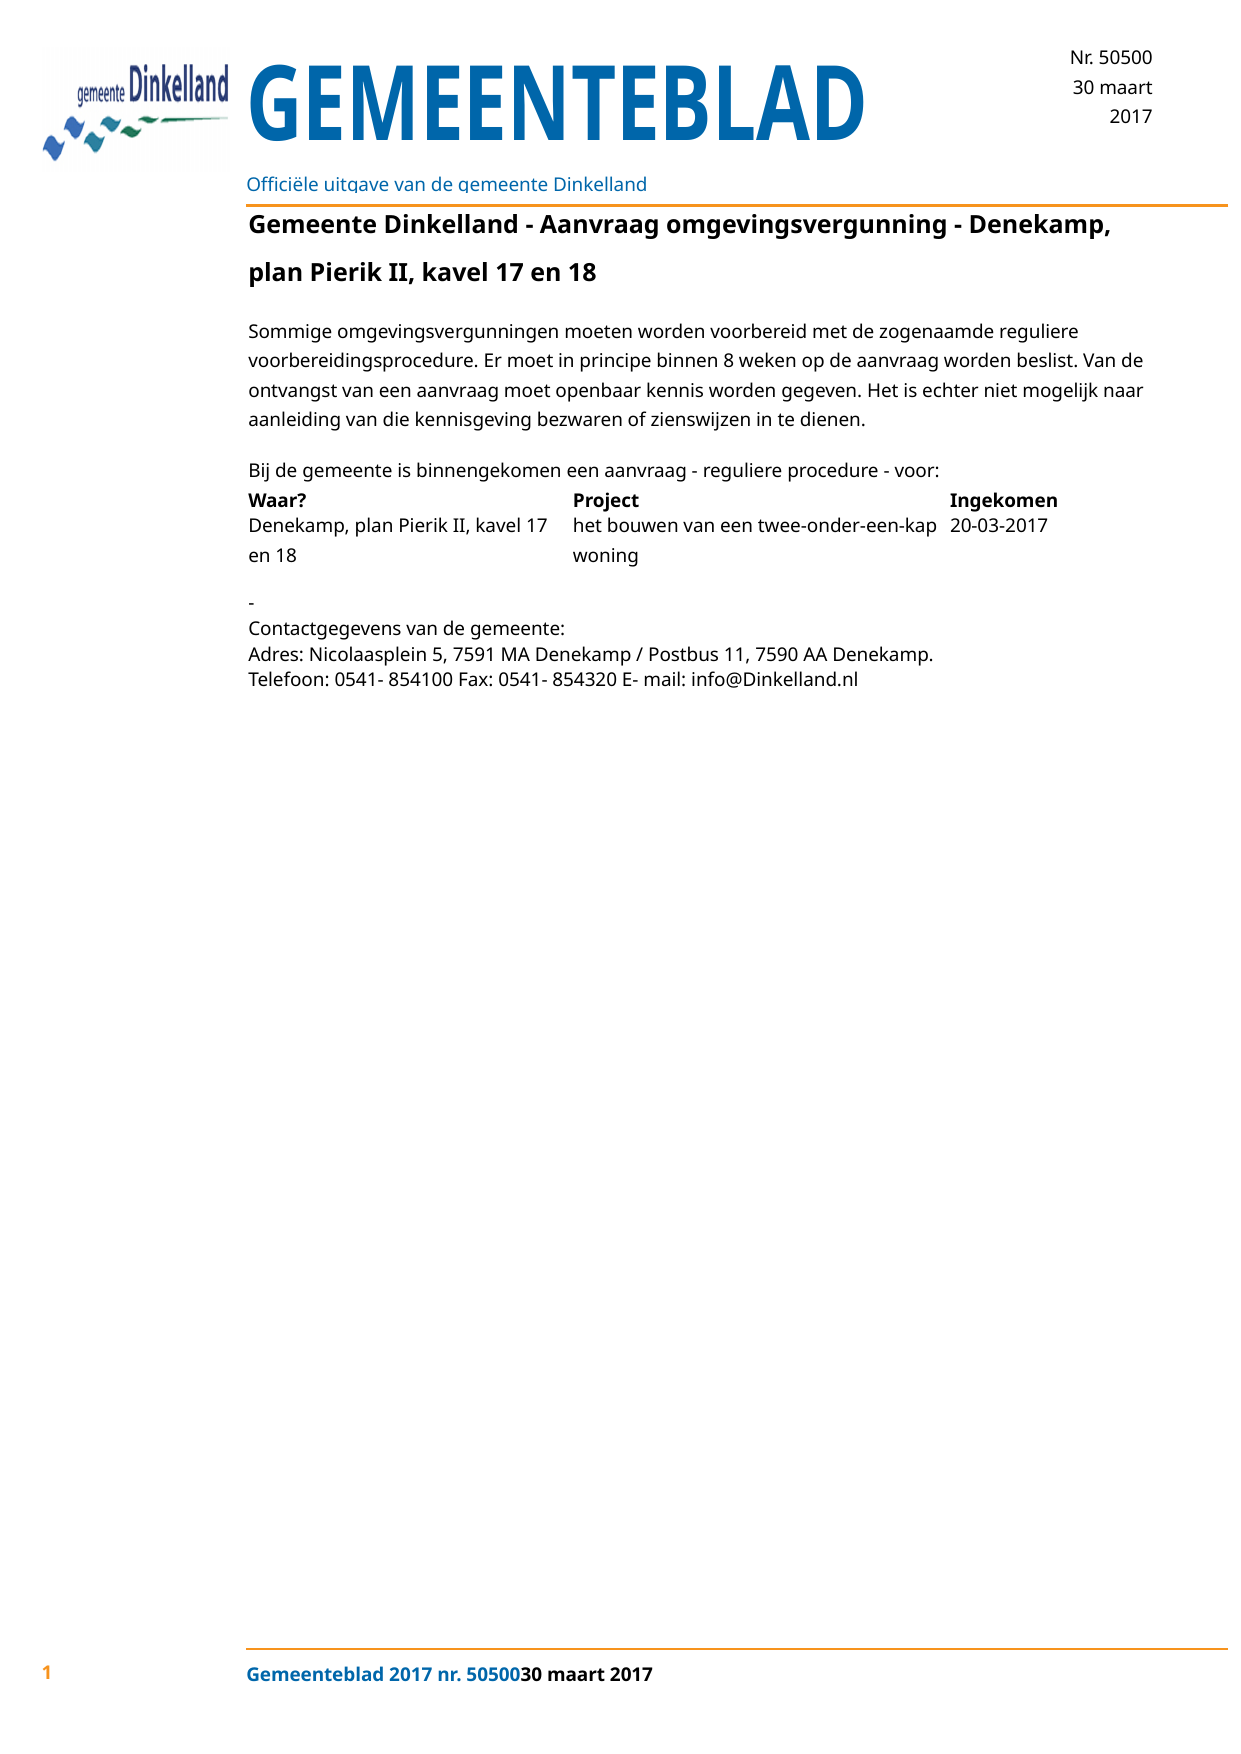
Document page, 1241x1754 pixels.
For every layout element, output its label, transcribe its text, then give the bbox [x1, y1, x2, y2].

table_cell Denekamp, plan Pierik II, kavel 17 en 18 [248, 513, 573, 568]
text Adres: Nicolaasplein 5, 7591 MA Denekamp / Postbus 11, 7590 AA Denekamp. [248, 641, 1152, 666]
table_header Waar? [248, 487, 573, 512]
table_cell het bouwen van een twee-onder-een-kap woning [573, 513, 950, 568]
text Telefoon: 0541- 854100 Fax: 0541- 854320 E- mail: info@Dinkelland.nl [248, 666, 1152, 692]
table_cell 20-03-2017 [950, 513, 1152, 568]
text Gemeente Dinkelland - Aanvraag omgevingsvergunning - Denekamp, plan Pierik II, kavel 17 en 18 [248, 207, 1152, 288]
table_header Project [573, 487, 950, 512]
table_header Ingekomen [950, 487, 1152, 512]
text - [248, 589, 1152, 615]
text Sommige omgevingsvergunningen moeten worden voorbereid met de zogenaamde reguliere voorbereidingsprocedure. Er moet in principe binnen 8 weken op de aanvraag worden beslist. Van de ontvangst van een aanvraag moet openbaar kennis worden gegeven. Het is echter niet mogelijk naar aanleiding van die kennisgeving bezwaren of zienswijzen in te dienen. [248, 318, 1152, 432]
text Contactgegevens van de gemeente: [248, 615, 1152, 641]
text Bij de gemeente is binnengekomen een aanvraag - reguliere procedure - voor: [248, 457, 1152, 483]
picture [41, 47, 231, 172]
